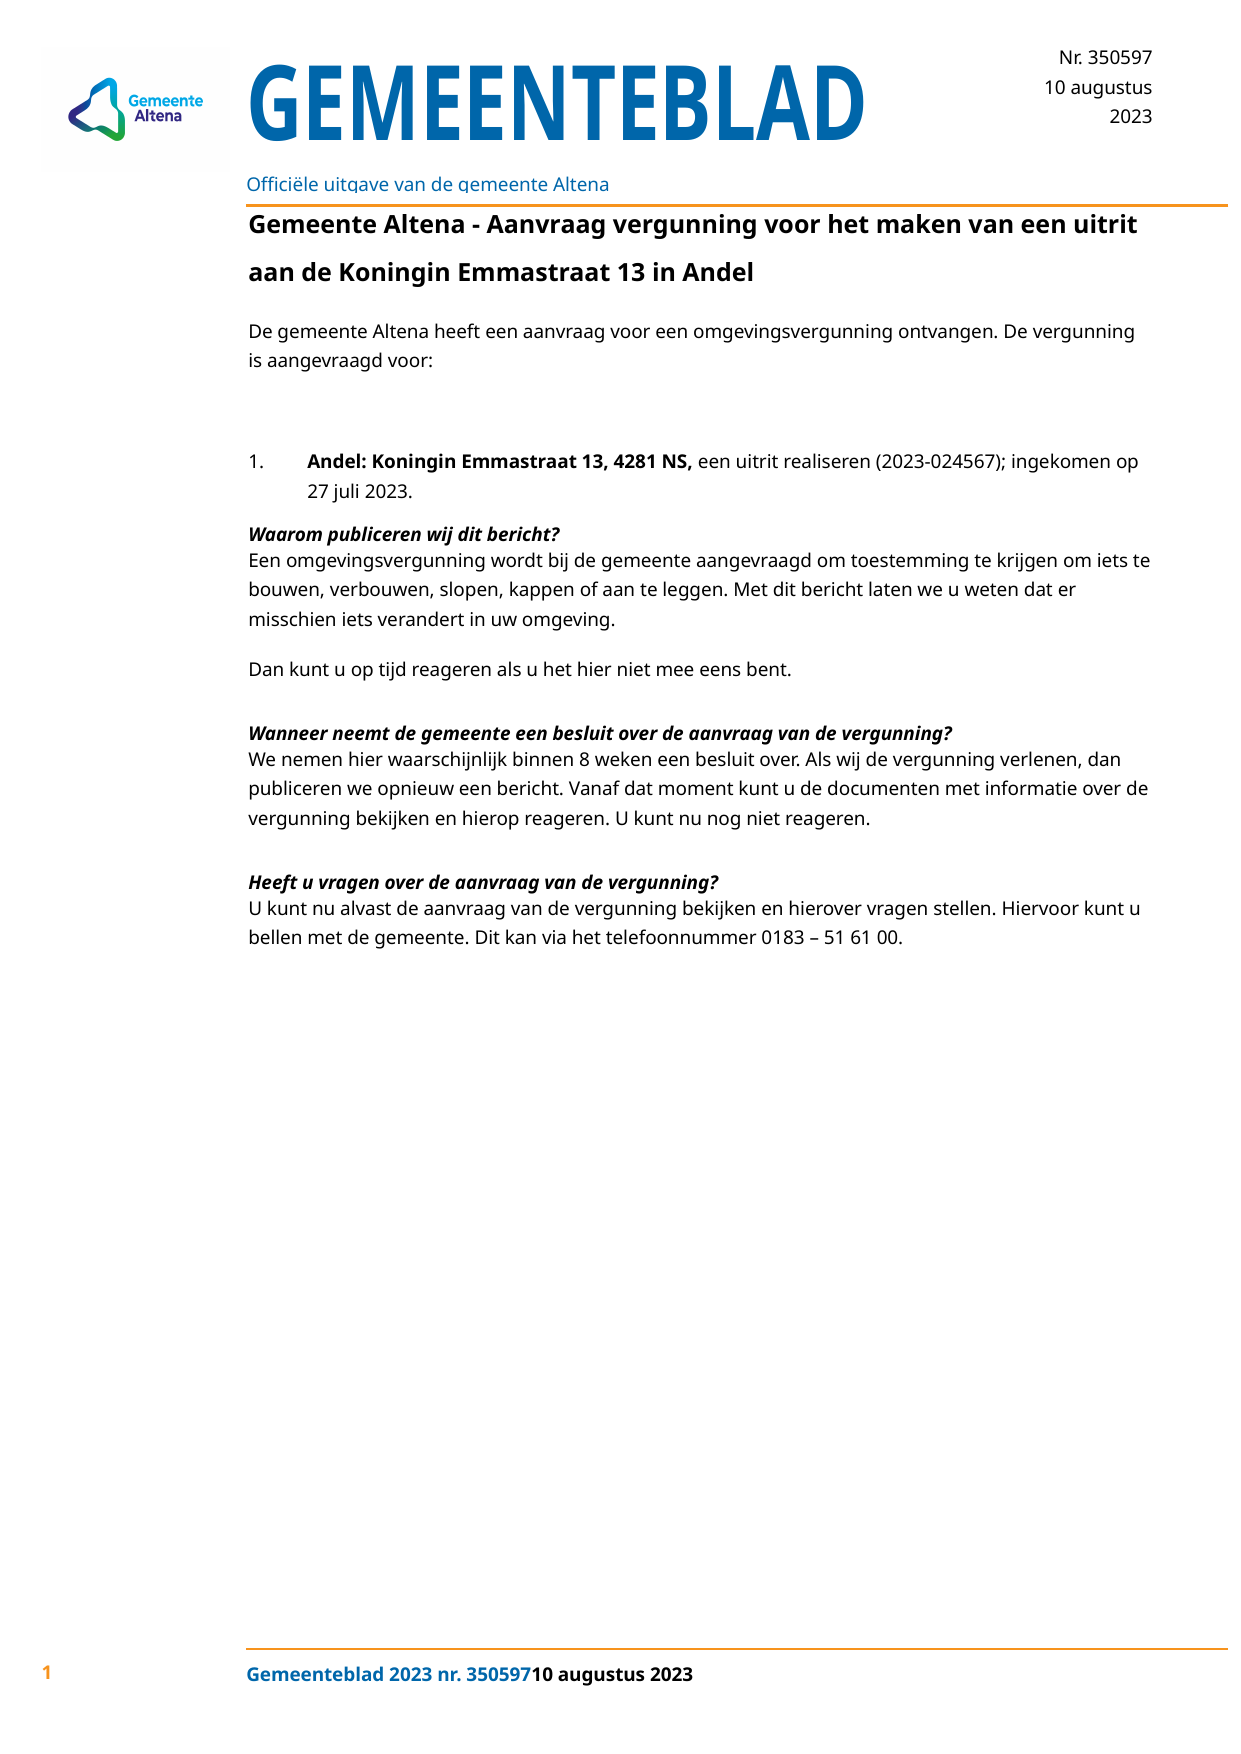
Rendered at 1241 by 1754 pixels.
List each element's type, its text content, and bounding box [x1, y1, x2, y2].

text We nemen hier waarschijnlijk binnen 8 weken een besluit over. Als wij de vergunning verlenen, dan publiceren we opnieuw een bericht. Vanaf dat moment kunt u de documenten met informatie over de vergunning bekijken en hierop reageren. U kunt nu nog niet reageren. [248, 746, 1152, 831]
text Een omgevingsvergunning wordt bij de gemeente aangevraagd om toestemming te krijgen om iets te bouwen, verbouwen, slopen, kappen of aan te leggen. Met dit bericht laten we u weten dat er misschien iets verandert in uw omgeving. [248, 547, 1152, 632]
text Heeft u vragen over de aanvraag van de vergunning? [248, 869, 1152, 895]
text De gemeente Altena heeft een aanvraag voor een omgevingsvergunning ontvangen. De vergunning is aangevraagd voor: [248, 318, 1152, 373]
list Andel: Koningin Emmastraat 13, 4281 NS, een uitrit realiseren (2023-024567); ingekomen op 27 juli 2023. [248, 448, 1152, 504]
text U kunt nu alvast de aanvraag van de vergunning bekijken en hierover vragen stellen. Hiervoor kunt u bellen met de gemeente. Dit kan via het telefoonnummer 0183 – 51 61 00. [248, 895, 1152, 950]
picture [41, 47, 231, 172]
text Waarom publiceren wij dit bericht? [248, 521, 1152, 547]
text Dan kunt u op tijd reageren als u het hier niet mee eens bent. [248, 656, 1152, 682]
text Wanneer neemt de gemeente een besluit over de aanvraag van de vergunning? [248, 720, 1152, 746]
text Gemeente Altena - Aanvraag vergunning voor het maken van een uitrit aan de Koningin Emmastraat 13 in Andel [248, 207, 1152, 288]
